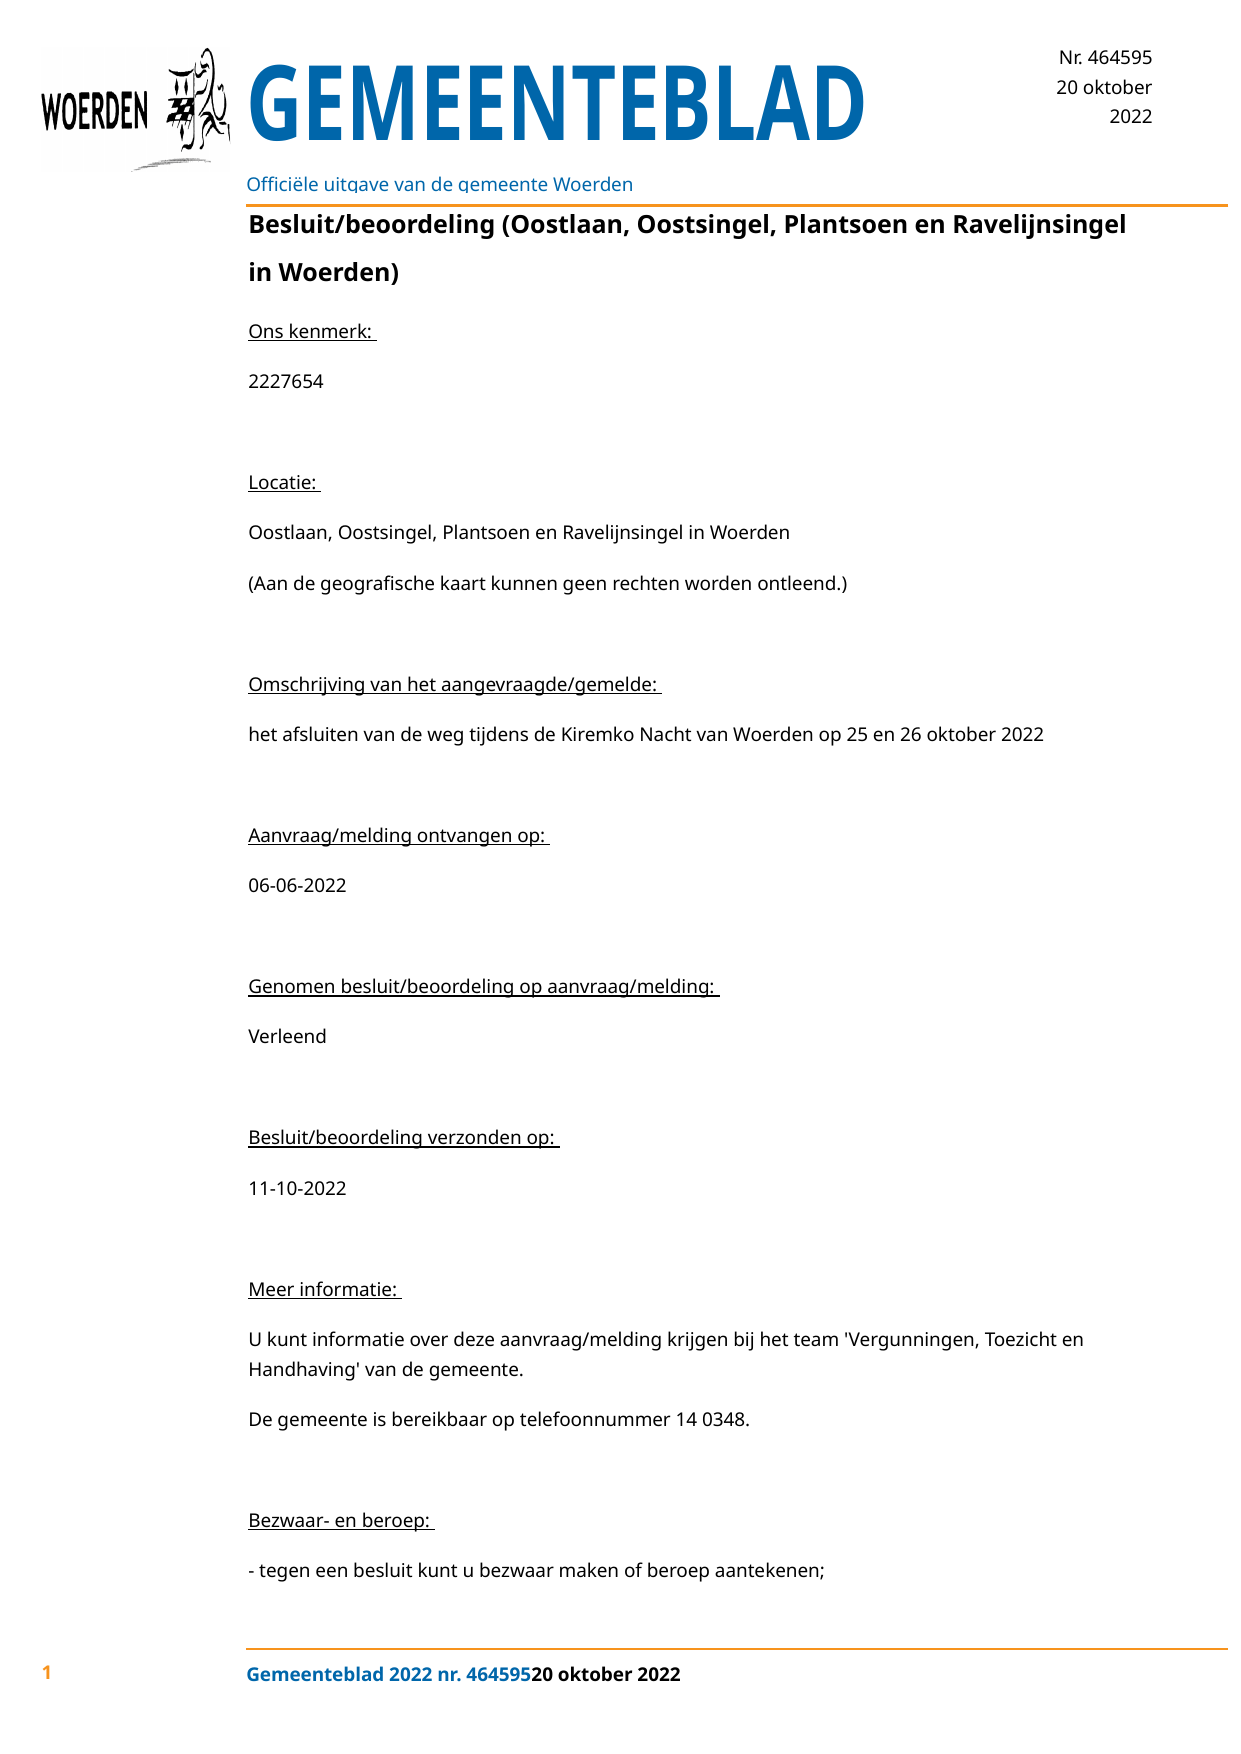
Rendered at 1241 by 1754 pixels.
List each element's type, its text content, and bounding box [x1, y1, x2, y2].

picture [41, 47, 231, 172]
text het afsluiten van de weg tijdens de Kiremko Nacht van Woerden op 25 en 26 oktober 2022 [248, 721, 1152, 747]
text Locatie: [248, 469, 1152, 495]
text Verleend [248, 1024, 1152, 1049]
text - tegen een besluit kunt u bezwaar maken of beroep aantekenen; [248, 1557, 1152, 1583]
text Omschrijving van het aangevraagde/gemelde: [248, 671, 1152, 697]
text U kunt informatie over deze aanvraag/melding krijgen bij het team 'Vergunningen, Toezicht en Handhaving' van de gemeente. [248, 1326, 1152, 1382]
text 06-06-2022 [248, 872, 1152, 898]
text Genomen besluit/beoordeling op aanvraag/melding: [248, 973, 1152, 999]
text (Aan de geografische kaart kunnen geen rechten worden ontleend.) [248, 570, 1152, 596]
text Bezwaar- en beroep: [248, 1507, 1152, 1533]
text Besluit/beoordeling verzonden op: [248, 1124, 1152, 1150]
text Meer informatie: [248, 1276, 1152, 1302]
text 11-10-2022 [248, 1175, 1152, 1201]
text Oostlaan, Oostsingel, Plantsoen en Ravelijnsingel in Woerden [248, 519, 1152, 545]
text Besluit/beoordeling (Oostlaan, Oostsingel, Plantsoen en Ravelijnsingel in Woerden) [248, 207, 1152, 288]
text Ons kenmerk: [248, 318, 1152, 344]
text De gemeente is bereikbaar op telefoonnummer 14 0348. [248, 1406, 1152, 1432]
text 2227654 [248, 368, 1152, 394]
text Aanvraag/melding ontvangen op: [248, 822, 1152, 848]
